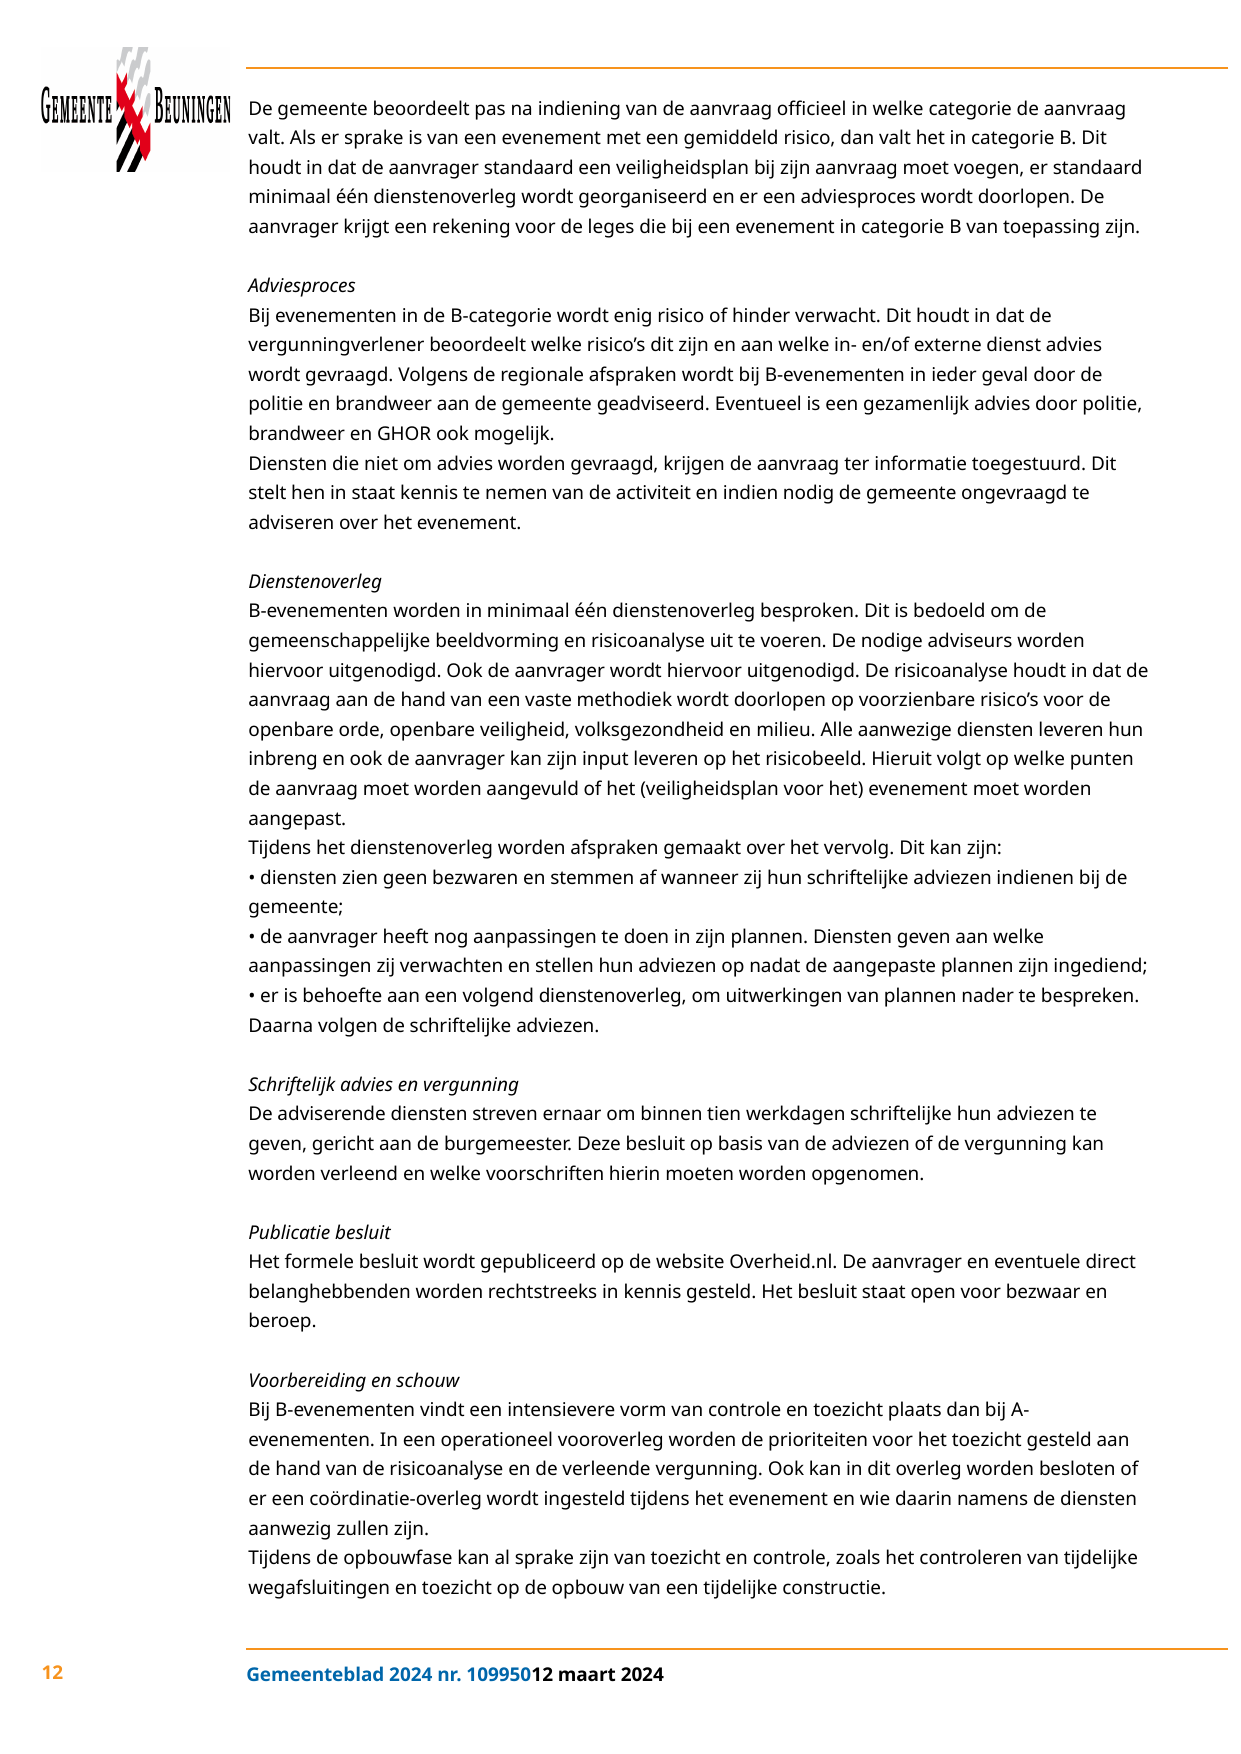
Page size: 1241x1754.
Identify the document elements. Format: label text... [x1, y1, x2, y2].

text • de aanvrager heeft nog aanpassingen te doen in zijn plannen. Diensten geven aan welke aanpassingen zij verwachten en stellen hun adviezen op nadat de aangepaste plannen zijn ingediend; [248, 923, 1152, 978]
text Daarna volgen de schriftelijke adviezen. [248, 1012, 1152, 1038]
text De adviserende diensten streven ernaar om binnen tien werkdagen schriftelijke hun adviezen te geven, gericht aan de burgemeester. Deze besluit op basis van de adviezen of de vergunning kan worden verleend en welke voorschriften hierin moeten worden opgenomen. [248, 1101, 1152, 1186]
text Bij evenementen in de B-categorie wordt enig risico of hinder verwacht. Dit houdt in dat de vergunningverlener beoordeelt welke risico’s dit zijn en aan welke in- en/of externe dienst advies wordt gevraagd. Volgens de regionale afspraken wordt bij B-evenementen in ieder geval door de politie en brandweer aan de gemeente geadviseerd. Eventueel is een gezamenlijk advies door politie, brandweer en GHOR ook mogelijk. [248, 302, 1152, 446]
text Schriftelijk advies en vergunning [248, 1071, 1152, 1097]
text Diensten die niet om advies worden gevraagd, krijgen de aanvraag ter informatie toegestuurd. Dit stelt hen in staat kennis te nemen van de activiteit en indien nodig de gemeente ongevraagd te adviseren over het evenement. [248, 450, 1152, 535]
text Het formele besluit wordt gepubliceerd op de website Overheid.nl. De aanvrager en eventuele direct belanghebbenden worden rechtstreeks in kennis gesteld. Het besluit staat open voor bezwaar en beroep. [248, 1248, 1152, 1333]
text B-evenementen worden in minimaal één dienstenoverleg besproken. Dit is bedoeld om de gemeenschappelijke beeldvorming en risicoanalyse uit te voeren. De nodige adviseurs worden hiervoor uitgenodigd. Ook de aanvrager wordt hiervoor uitgenodigd. De risicoanalyse houdt in dat de aanvraag aan de hand van een vaste methodiek wordt doorlopen op voorzienbare risico’s voor de openbare orde, openbare veiligheid, volksgezondheid en milieu. Alle aanwezige diensten leveren hun inbreng en ook de aanvrager kan zijn input leveren op het risicobeeld. Hieruit volgt op welke punten de aanvraag moet worden aangevuld of het (veiligheidsplan voor het) evenement moet worden aangepast. [248, 598, 1152, 831]
text Voorbereiding en schouw [248, 1367, 1152, 1393]
text Tijdens het dienstenoverleg worden afspraken gemaakt over het vervolg. Dit kan zijn: [248, 834, 1152, 860]
text Dienstenoverleg [248, 568, 1152, 594]
text • diensten zien geen bezwaren en stemmen af wanneer zij hun schriftelijke adviezen indienen bij de gemeente; [248, 864, 1152, 919]
text De gemeente beoordeelt pas na indiening van de aanvraag officieel in welke categorie de aanvraag valt. Als er sprake is van een evenement met een gemiddeld risico, dan valt het in categorie B. Dit houdt in dat de aanvrager standaard een veiligheidsplan bij zijn aanvraag moet voegen, er standaard minimaal één dienstenoverleg wordt georganiseerd en er een adviesproces wordt doorlopen. De aanvrager krijgt een rekening voor de leges die bij een evenement in categorie B van toepassing zijn. [248, 95, 1152, 239]
text Tijdens de opbouwfase kan al sprake zijn van toezicht en controle, zoals het controleren van tijdelijke wegafsluitingen en toezicht op de opbouw van een tijdelijke constructie. [248, 1544, 1152, 1600]
picture [41, 47, 231, 172]
text Bij B-evenementen vindt een intensievere vorm van controle en toezicht plaats dan bij A-evenementen. In een operationeel vooroverleg worden de prioriteiten voor het toezicht gesteld aan de hand van de risicoanalyse en de verleende vergunning. Ook kan in dit overleg worden besloten of er een coördinatie-overleg wordt ingesteld tijdens het evenement en wie daarin namens de diensten aanwezig zullen zijn. [248, 1396, 1152, 1541]
text • er is behoefte aan een volgend dienstenoverleg, om uitwerkingen van plannen nader te bespreken. [248, 982, 1152, 1008]
text Publicatie besluit [248, 1219, 1152, 1245]
text Adviesproces [248, 272, 1152, 298]
